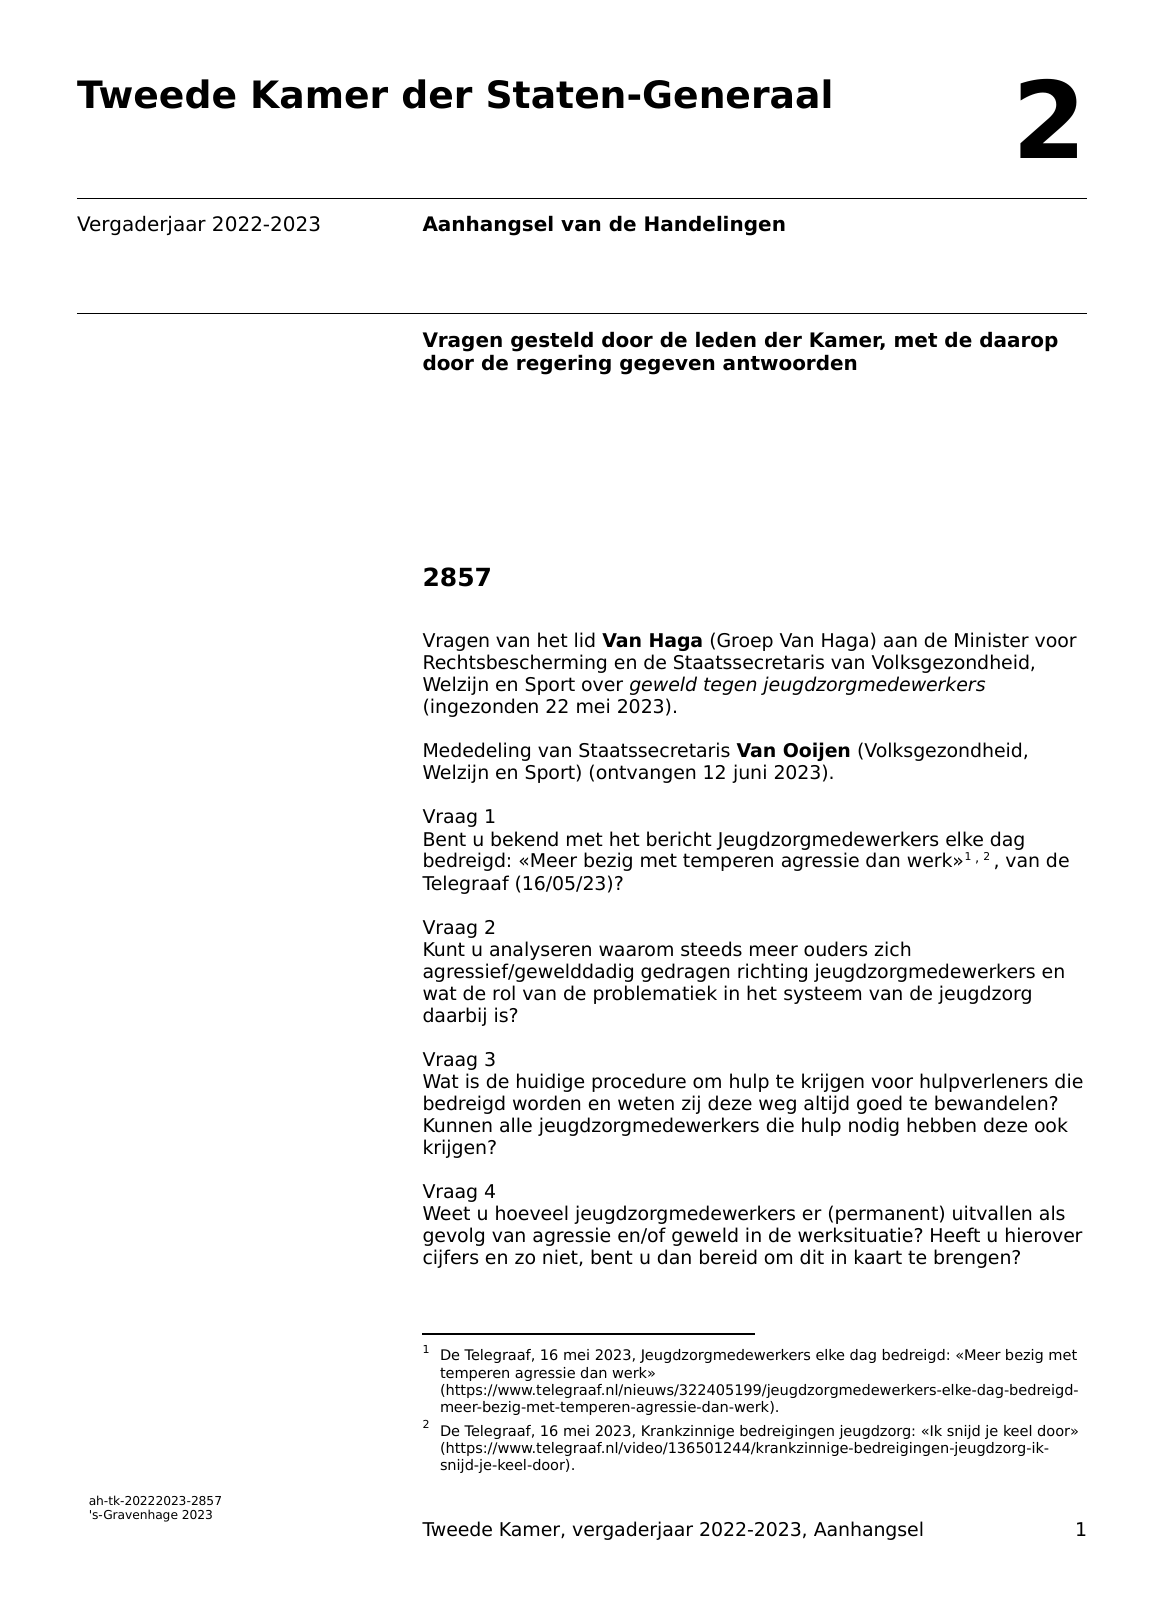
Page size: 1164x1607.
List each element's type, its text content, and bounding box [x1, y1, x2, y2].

text De Telegraaf, 16 mei 2023, Krankzinnige bedreigingen jeugdzorg: «Ik snijd je keel door» (https://www.telegraaf.nl/video/136501244/krankzinnige-bedreigingen-jeugdzorg-ik-snijd-je-keel-door). [422, 1418, 1087, 1474]
table_header Tweede Kamer der Staten-Generaal [77, 59, 886, 198]
text Vraag 4 [422, 1181, 1087, 1203]
table_header 2 [886, 59, 1087, 198]
text 2857 [422, 563, 1087, 592]
text ah-tk-20222023-2857 [88, 1494, 323, 1508]
text De Telegraaf, 16 mei 2023, Jeugdzorgmedewerkers elke dag bedreigd: «Meer bezig met temperen agressie dan werk» (https://www.telegraaf.nl/nieuws/322405199/jeugdzorgmedewerkers-elke-dag-bedreigd-meer-bezig-met-temperen-agressie-dan-werk). [422, 1343, 1087, 1416]
text Vraag 1 [422, 806, 1087, 828]
text Mededeling van Staatssecretaris Van Ooijen (Volksgezondheid, Welzijn en Sport) (ontvangen 12 juni 2023). [422, 740, 1087, 784]
text Wat is de huidige procedure om hulp te krijgen voor hulpverleners die bedreigd worden en weten zij deze weg altijd goed te bewandelen? Kunnen alle jeugdzorgmedewerkers die hulp nodig hebben deze ook krijgen? [422, 1071, 1087, 1158]
table_cell Aanhangsel van de Handelingen [422, 199, 1087, 313]
text Vraag 3 [422, 1049, 1087, 1071]
text Weet u hoeveel jeugdzorgmedewerkers er (permanent) uitvallen als gevolg van agressie en/of geweld in de werksituatie? Heeft u hierover cijfers en zo niet, bent u dan bereid om dit in kaart te brengen? [422, 1203, 1087, 1269]
table_cell Vergaderjaar 2022-2023 [77, 199, 422, 313]
text Kunt u analyseren waarom steeds meer ouders zich agressief/gewelddadig gedragen richting jeugdzorgmedewerkers en wat de rol van de problematiek in het systeem van de jeugdzorg daarbij is? [422, 938, 1087, 1026]
text Vragen van het lid Van Haga (Groep Van Haga) aan de Minister voor Rechtsbescherming en de Staatssecretaris van Volksgezondheid, Welzijn en Sport over geweld tegen jeugdzorgmedewerkers (ingezonden 22 mei 2023). [422, 630, 1087, 718]
text Vraag 2 [422, 917, 1087, 938]
text Bent u bekend met het bericht Jeugdzorgmedewerkers elke dag bedreigd: «Meer bezig met temperen agressie dan werk», , van de Telegraaf (16/05/23)? [422, 828, 1087, 894]
table_cell Vragen gesteld door de leden der Kamer, met de daarop door de regering gegeven antwoorden [422, 314, 1087, 375]
table_cell [77, 314, 422, 375]
text 's-Gravenhage 2023 [88, 1508, 323, 1522]
